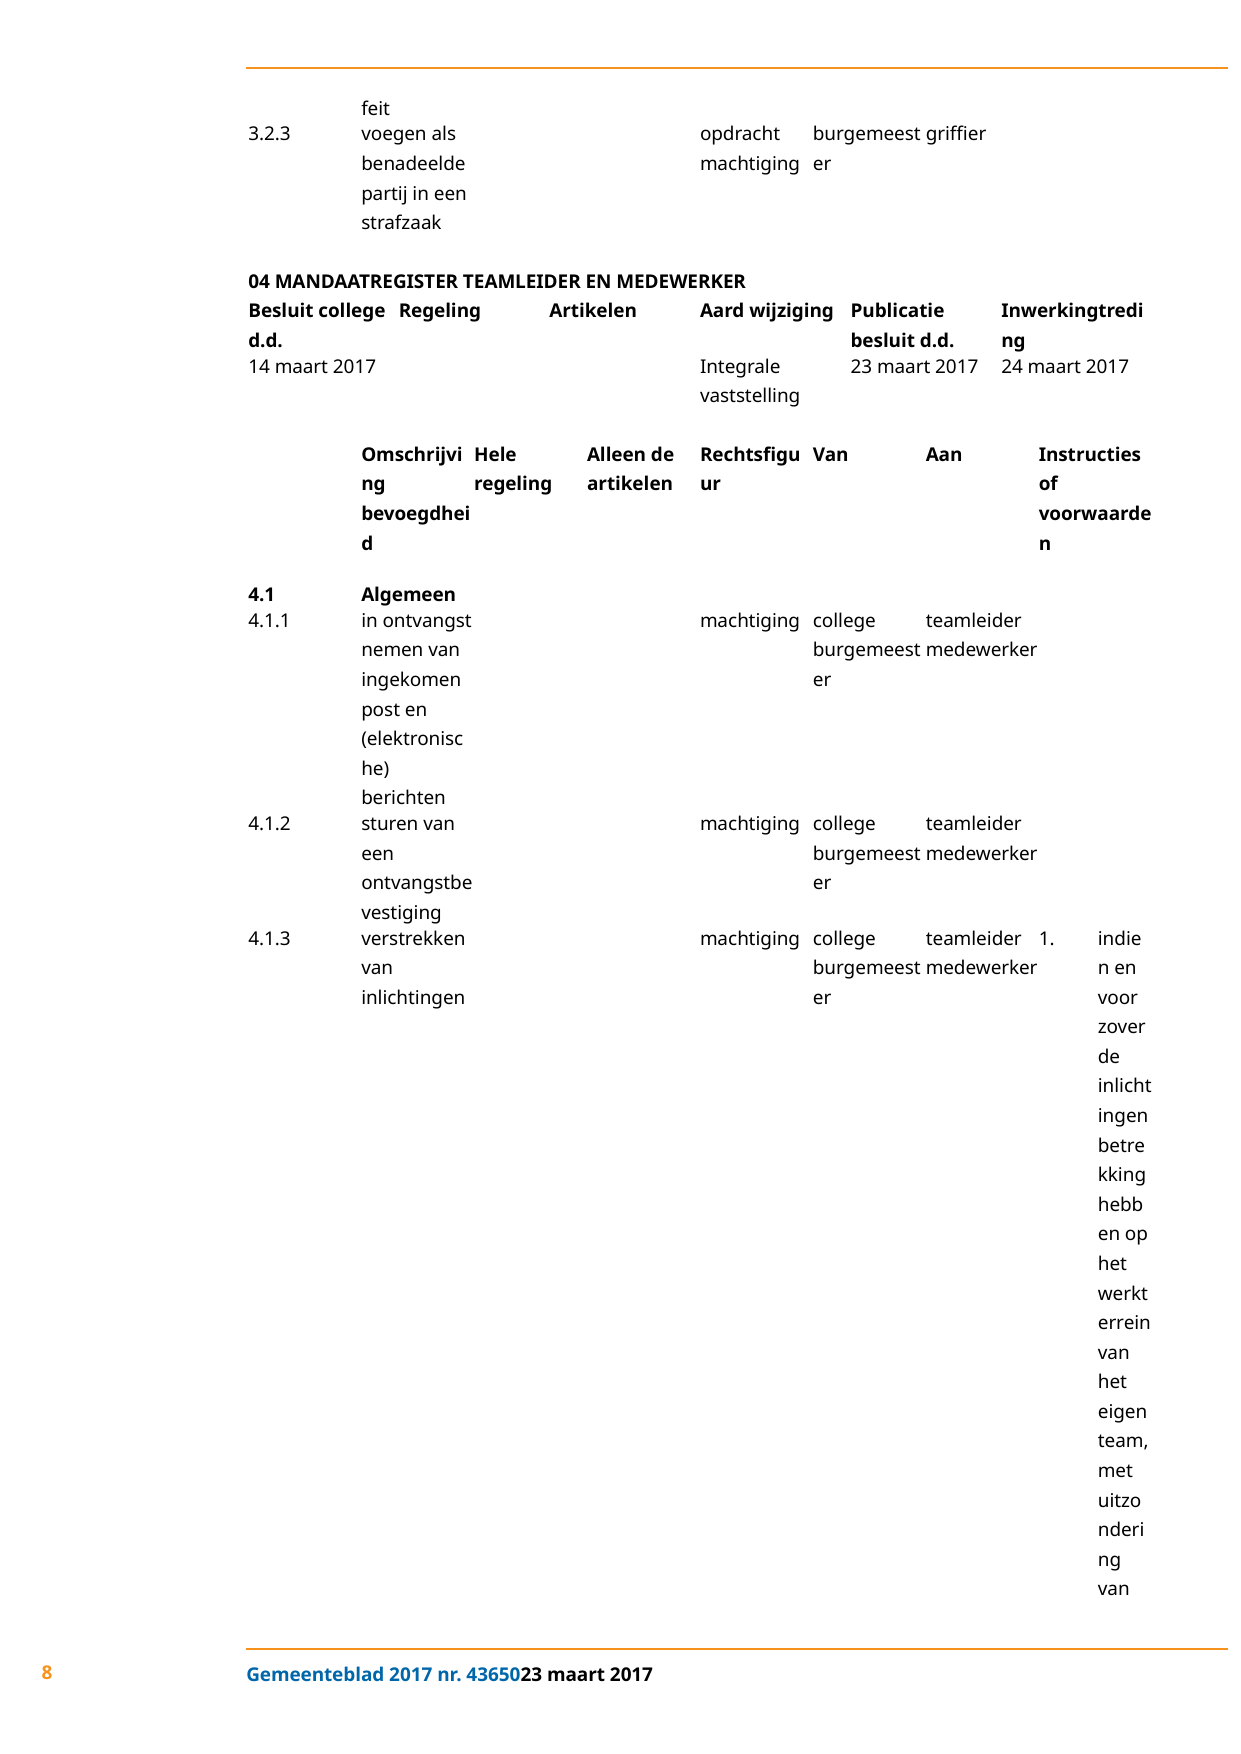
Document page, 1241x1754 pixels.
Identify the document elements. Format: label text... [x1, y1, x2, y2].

table_cell machtiging [700, 607, 813, 810]
picture [41, 47, 231, 172]
table_cell indien en voor zover de inlichtingen betrekking hebben op het werkterrein van het eigen team, met uitzondering van [1039, 925, 1152, 1601]
table_header Van [813, 441, 926, 556]
table_cell [587, 925, 700, 1601]
table_cell 4.1.1 [248, 607, 361, 810]
table_cell 3.2.3 [248, 121, 361, 235]
table_cell teamleider medewerker [926, 810, 1038, 925]
table_cell machtiging [700, 925, 813, 1601]
table_header Artikelen [549, 298, 700, 353]
table_cell [549, 353, 700, 408]
table_header Inwerkingtreding [1001, 298, 1152, 353]
table_cell in ontvangst nemen van ingekomen post en (elektronische) berichten [361, 607, 474, 810]
table_cell voegen als benadeelde partij in een strafzaak [361, 121, 474, 235]
table_cell [587, 607, 700, 810]
table_cell [1039, 121, 1152, 235]
table_cell [474, 810, 587, 925]
table_cell [587, 95, 700, 121]
table_cell [248, 95, 361, 121]
table_cell [1039, 607, 1152, 810]
table_cell [474, 95, 587, 121]
table_cell burgemeester [813, 121, 926, 235]
table_header Rechtsfiguur [700, 441, 813, 556]
text 04 MANDAATREGISTER TEAMLEIDER EN MEDEWERKER [248, 268, 1152, 293]
table_cell [248, 556, 361, 581]
table_cell machtiging [700, 810, 813, 925]
table_header Alleen de artikelen [587, 441, 700, 556]
table_cell [587, 121, 700, 235]
table_header Aan [926, 441, 1038, 556]
table_cell teamleider medewerker [926, 925, 1038, 1601]
table_cell sturen van een ontvangstbevestiging [361, 810, 474, 925]
table_header Omschrijving bevoegdheid [361, 441, 474, 556]
table_header Besluit college d.d. [248, 298, 398, 353]
table_header Algemeen [361, 581, 474, 607]
table_cell [926, 95, 1038, 121]
table_cell verstrekken van inlichtingen [361, 925, 474, 1601]
table_cell [474, 121, 587, 235]
table_header Publicatie besluit d.d. [850, 298, 1001, 353]
table_cell teamleider medewerker [926, 607, 1038, 810]
table_cell [700, 95, 813, 121]
table_header Hele regeling [474, 441, 587, 556]
table_cell [1039, 810, 1152, 925]
table_cell 4.1.3 [248, 925, 361, 1601]
table_cell [399, 353, 549, 408]
table_header Instructies of voorwaarden [1039, 441, 1152, 556]
table_header [248, 441, 361, 556]
table_cell [1039, 95, 1152, 121]
table_cell griffier [926, 121, 1038, 235]
table_cell college burgemeester [813, 925, 926, 1601]
table_cell Integrale vaststelling [700, 353, 850, 408]
table_cell 4.1.2 [248, 810, 361, 925]
table_cell 14 maart 2017 [248, 353, 398, 408]
table_cell feit [361, 95, 474, 121]
table_cell [813, 95, 926, 121]
table_cell college burgemeester [813, 810, 926, 925]
table_cell college burgemeester [813, 607, 926, 810]
table_cell [587, 810, 700, 925]
table_header Regeling [399, 298, 549, 353]
table_cell [474, 607, 587, 810]
table_header Aard wijziging [700, 298, 850, 353]
table_cell 24 maart 2017 [1001, 353, 1152, 408]
table_cell [474, 925, 587, 1601]
table_cell 23 maart 2017 [850, 353, 1001, 408]
table_header 4.1 [248, 581, 361, 607]
table_cell opdracht machtiging [700, 121, 813, 235]
